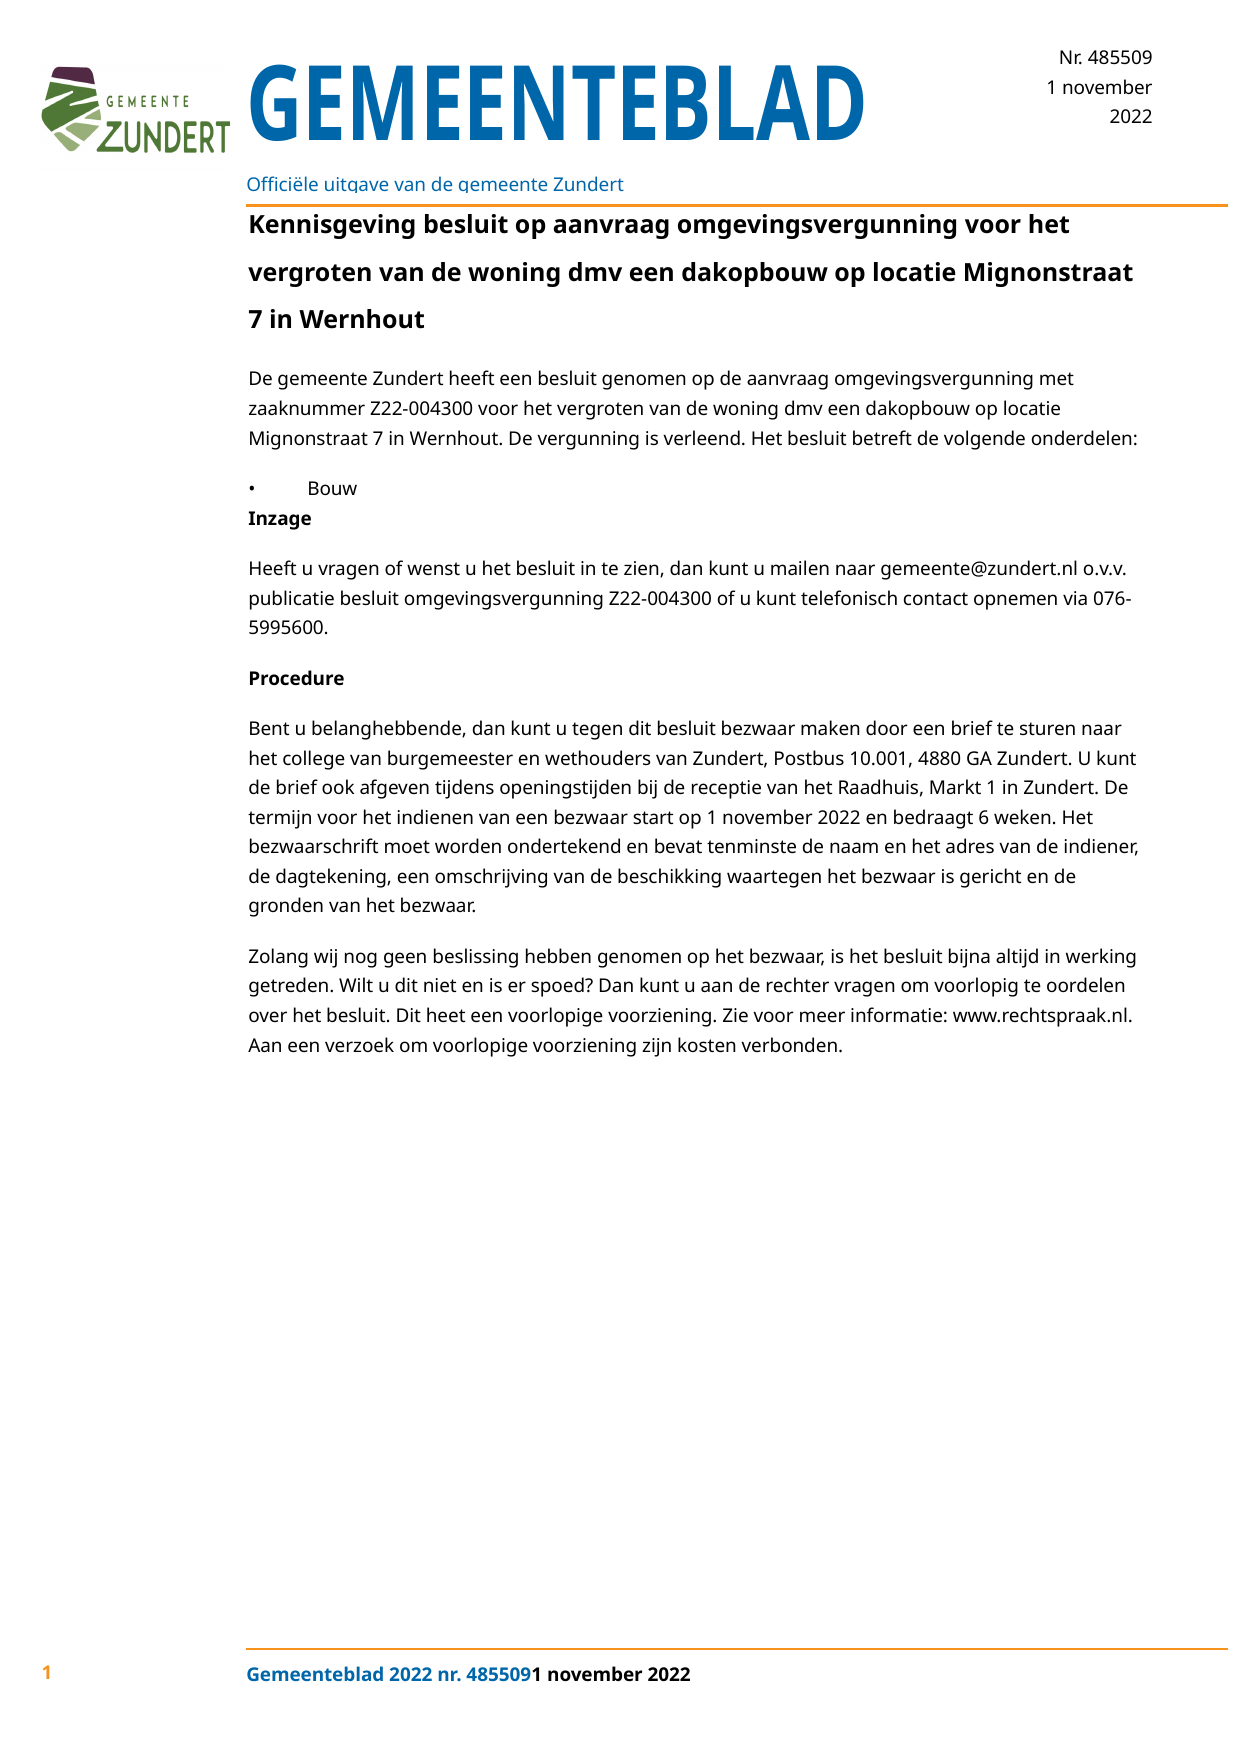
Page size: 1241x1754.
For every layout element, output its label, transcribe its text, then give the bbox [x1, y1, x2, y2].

text Bent u belanghebbende, dan kunt u tegen dit besluit bezwaar maken door een brief te sturen naar het college van burgemeester en wethouders van Zundert, Postbus 10.001, 4880 GA Zundert. U kunt de brief ook afgeven tijdens openingstijden bij de receptie van het Raadhuis, Markt 1 in Zundert. De termijn voor het indienen van een bezwaar start op 1 november 2022 en bedraagt 6 weken. Het bezwaarschrift moet worden ondertekend en bevat tenminste de naam en het adres van de indiener, de dagtekening, een omschrijving van de beschikking waartegen het bezwaar is gericht en de gronden van het bezwaar. [248, 715, 1152, 918]
text Heeft u vragen of wenst u het besluit in te zien, dan kunt u mailen naar gemeente@zundert.nl o.v.v. publicatie besluit omgevingsvergunning Z22-004300 of u kunt telefonisch contact opnemen via 076-5995600. [248, 555, 1152, 640]
text De gemeente Zundert heeft een besluit genomen op de aanvraag omgevingsvergunning met zaaknummer Z22-004300 voor het vergroten van de woning dmv een dakopbouw op locatie Mignonstraat 7 in Wernhout. De vergunning is verleend. Het besluit betreft de volgende onderdelen: [248, 366, 1152, 450]
text Inzage [248, 505, 1152, 530]
text Zolang wij nog geen beslissing hebben genomen op het bezwaar, is het besluit bijna altijd in werking getreden. Wilt u dit niet en is er spoed? Dan kunt u aan de rechter vragen om voorlopig te oordelen over het besluit. Dit heet een voorlopige voorziening. Zie voor meer informatie: www.rechtspraak.nl. Aan een verzoek om voorlopige voorziening zijn kosten verbonden. [248, 943, 1152, 1057]
text Procedure [248, 665, 1152, 690]
picture [41, 47, 231, 172]
list Bouw [248, 475, 1152, 501]
text Kennisgeving besluit op aanvraag omgevingsvergunning voor het vergroten van de woning dmv een dakopbouw op locatie Mignonstraat 7 in Wernhout [248, 207, 1152, 336]
